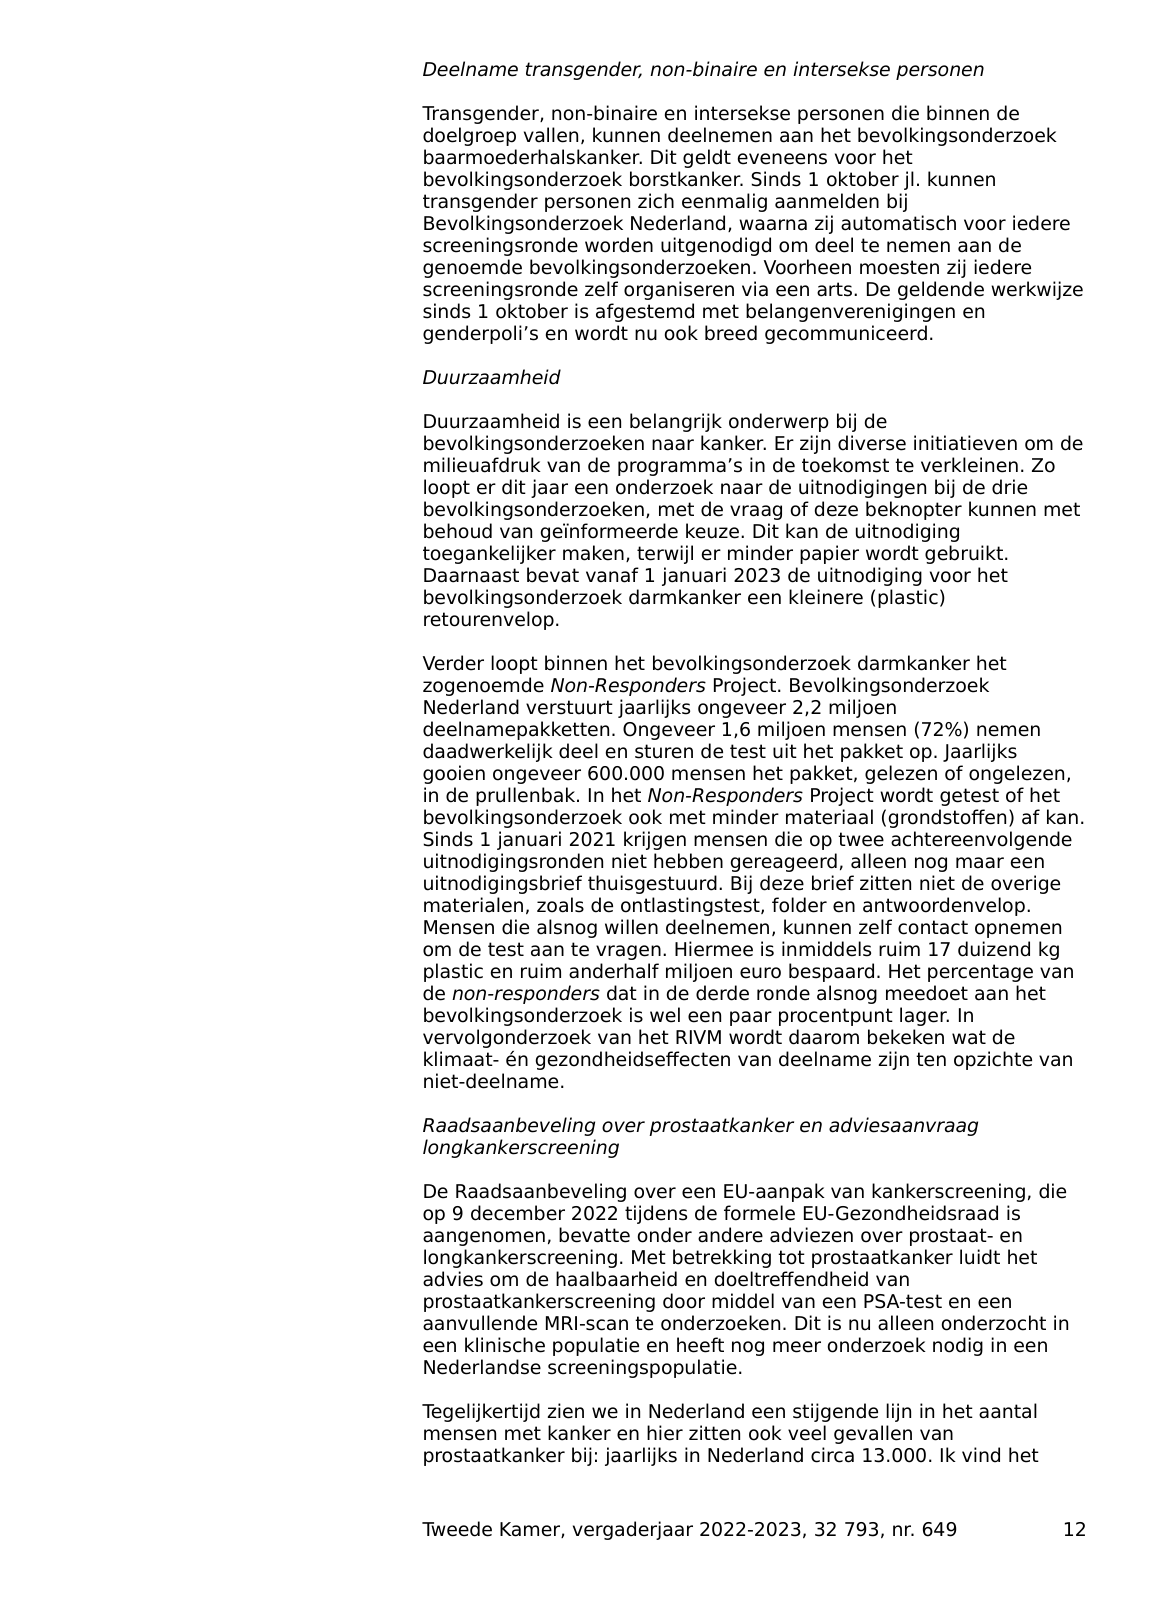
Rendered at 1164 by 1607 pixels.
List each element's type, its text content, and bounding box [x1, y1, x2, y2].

subtitle Raadsaanbeveling over prostaatkanker en adviesaanvraag longkankerscreening [422, 1115, 1087, 1159]
subtitle Duurzaamheid [422, 367, 1087, 389]
text Transgender, non-binaire en intersekse personen die binnen de doelgroep vallen, kunnen deelnemen aan het bevolkingsonderzoek baarmoederhalskanker. Dit geldt eveneens voor het bevolkingsonderzoek borstkanker. Sinds 1 oktober jl. kunnen transgender personen zich eenmalig aanmelden bij Bevolkingsonderzoek Nederland, waarna zij automatisch voor iedere screeningsronde worden uitgenodigd om deel te nemen aan de genoemde bevolkingsonderzoeken. Voorheen moesten zij iedere screeningsronde zelf organiseren via een arts. De geldende werkwijze sinds 1 oktober is afgestemd met belangenverenigingen en genderpoli’s en wordt nu ook breed gecommuniceerd. [422, 103, 1087, 345]
text Tegelijkertijd zien we in Nederland een stijgende lijn in het aantal mensen met kanker en hier zitten ook veel gevallen van prostaatkanker bij: jaarlijks in Nederland circa 13.000. Ik vind het [422, 1401, 1087, 1467]
text De Raadsaanbeveling over een EU-aanpak van kankerscreening, die op 9 december 2022 tijdens de formele EU-Gezondheidsraad is aangenomen, bevatte onder andere adviezen over prostaat- en longkankerscreening. Met betrekking tot prostaatkanker luidt het advies om de haalbaarheid en doeltreffendheid van prostaatkankerscreening door middel van een PSA-test en een aanvullende MRI-scan te onderzoeken. Dit is nu alleen onderzocht in een klinische populatie en heeft nog meer onderzoek nodig in een Nederlandse screeningspopulatie. [422, 1181, 1087, 1379]
text Verder loopt binnen het bevolkingsonderzoek darmkanker het zogenoemde Non-Responders Project. Bevolkingsonderzoek Nederland verstuurt jaarlijks ongeveer 2,2 miljoen deelnamepakketten. Ongeveer 1,6 miljoen mensen (72%) nemen daadwerkelijk deel en sturen de test uit het pakket op. Jaarlijks gooien ongeveer 600.000 mensen het pakket, gelezen of ongelezen, in de prullenbak. In het Non-Responders Project wordt getest of het bevolkingsonderzoek ook met minder materiaal (grondstoffen) af kan. Sinds 1 januari 2021 krijgen mensen die op twee achtereenvolgende uitnodigingsronden niet hebben gereageerd, alleen nog maar een uitnodigingsbrief thuisgestuurd. Bij deze brief zitten niet de overige materialen, zoals de ontlastingstest, folder en antwoordenvelop. Mensen die alsnog willen deelnemen, kunnen zelf contact opnemen om de test aan te vragen. Hiermee is inmiddels ruim 17 duizend kg plastic en ruim anderhalf miljoen euro bespaard. Het percentage van de non-responders dat in de derde ronde alsnog meedoet aan het bevolkingsonderzoek is wel een paar procentpunt lager. In vervolgonderzoek van het RIVM wordt daarom bekeken wat de klimaat- én gezondheidseffecten van deelname zijn ten opzichte van niet-deelname. [422, 653, 1087, 1093]
text Duurzaamheid is een belangrijk onderwerp bij de bevolkingsonderzoeken naar kanker. Er zijn diverse initiatieven om de milieuafdruk van de programma’s in de toekomst te verkleinen. Zo loopt er dit jaar een onderzoek naar de uitnodigingen bij de drie bevolkingsonderzoeken, met de vraag of deze beknopter kunnen met behoud van geïnformeerde keuze. Dit kan de uitnodiging toegankelijker maken, terwijl er minder papier wordt gebruikt. Daarnaast bevat vanaf 1 januari 2023 de uitnodiging voor het bevolkingsonderzoek darmkanker een kleinere (plastic) retourenvelop. [422, 411, 1087, 631]
subtitle Deelname transgender, non-binaire en intersekse personen [422, 59, 1087, 81]
